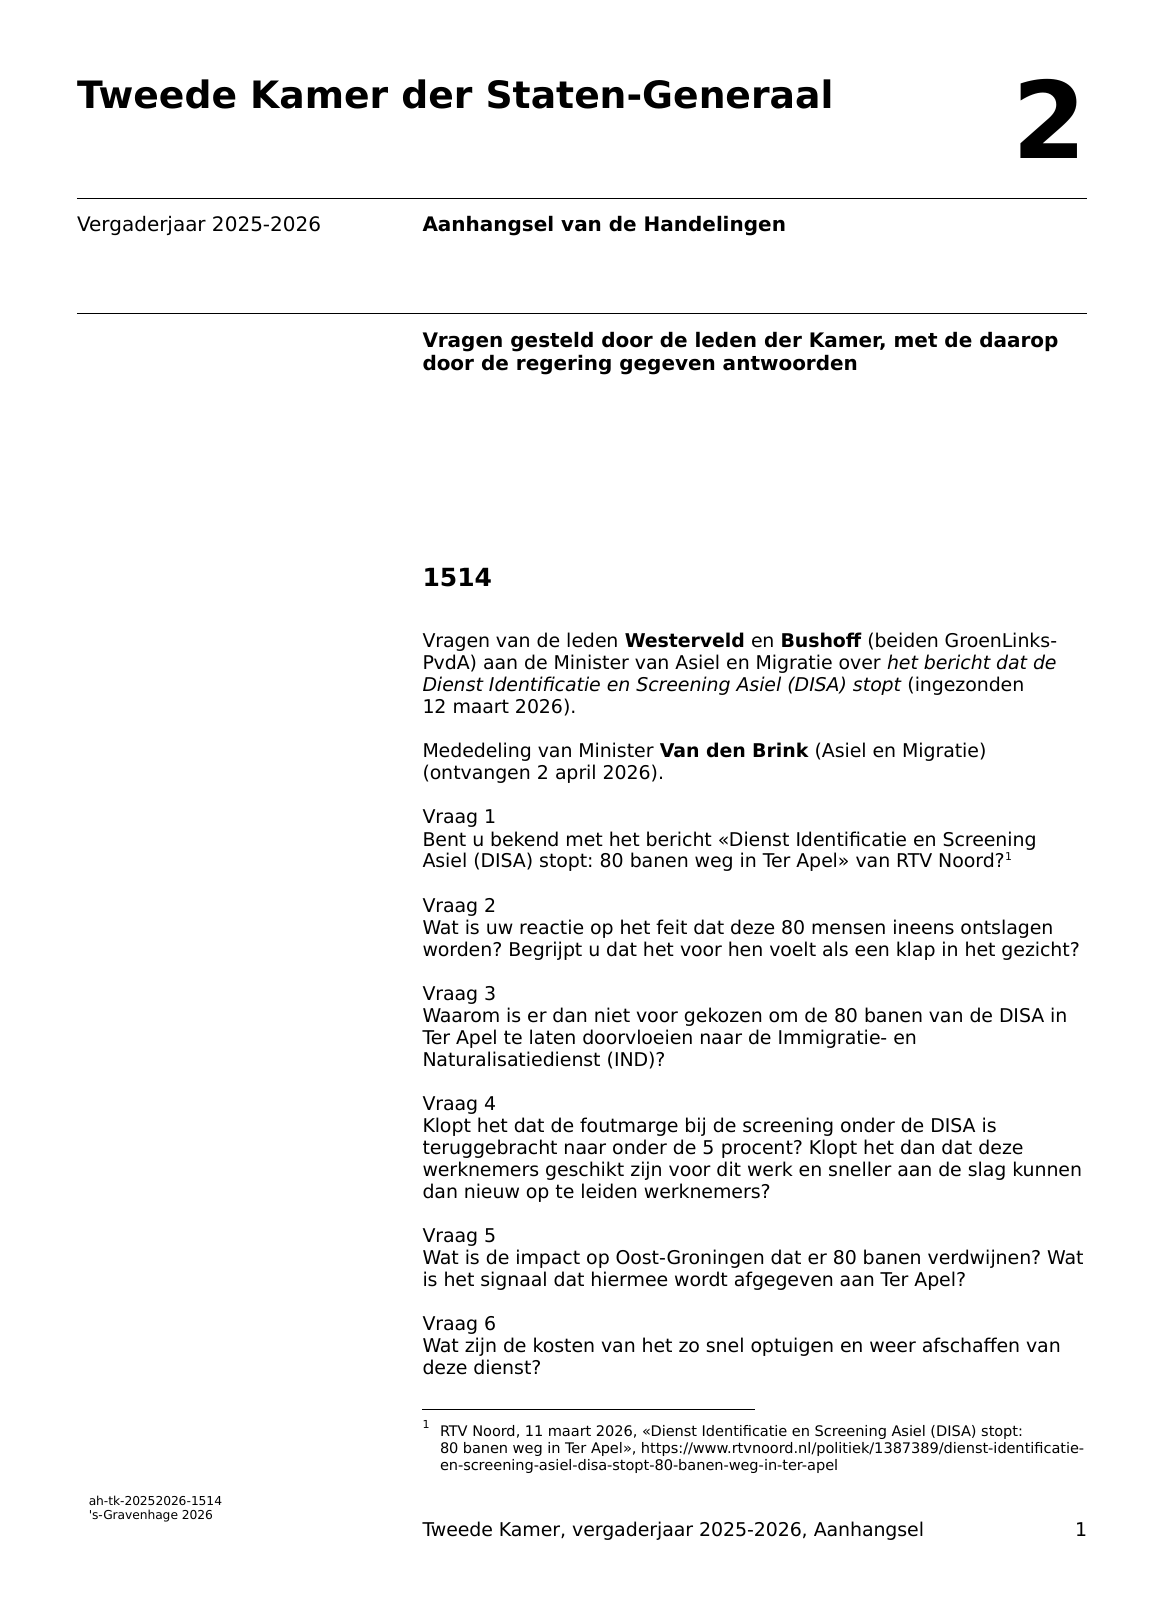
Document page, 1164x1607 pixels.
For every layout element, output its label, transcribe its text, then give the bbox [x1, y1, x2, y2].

text Vraag 5 [422, 1225, 1087, 1247]
text Klopt het dat de foutmarge bij de screening onder de DISA is teruggebracht naar onder de 5 procent? Klopt het dan dat deze werknemers geschikt zijn voor dit werk en sneller aan de slag kunnen dan nieuw op te leiden werknemers? [422, 1115, 1087, 1203]
text Wat zijn de kosten van het zo snel optuigen en weer afschaffen van deze dienst? [422, 1335, 1087, 1379]
text Wat is uw reactie op het feit dat deze 80 mensen ineens ontslagen worden? Begrijpt u dat het voor hen voelt als een klap in het gezicht? [422, 917, 1087, 961]
text Vragen van de leden Westerveld en Bushoff (beiden GroenLinks-PvdA) aan de Minister van Asiel en Migratie over het bericht dat de Dienst Identificatie en Screening Asiel (DISA) stopt (ingezonden 12 maart 2026). [422, 630, 1087, 718]
table_header 2 [886, 59, 1087, 198]
text ah-tk-20252026-1514 [88, 1494, 323, 1508]
table_cell [77, 314, 422, 375]
table_cell Aanhangsel van de Handelingen [422, 199, 1087, 313]
table_header Tweede Kamer der Staten-Generaal [77, 59, 886, 198]
table_cell Vergaderjaar 2025-2026 [77, 199, 422, 313]
text 's-Gravenhage 2026 [88, 1508, 323, 1522]
text Vraag 2 [422, 894, 1087, 917]
text Vraag 4 [422, 1093, 1087, 1115]
text Wat is de impact op Oost-Groningen dat er 80 banen verdwijnen? Wat is het signaal dat hiermee wordt afgegeven aan Ter Apel? [422, 1247, 1087, 1291]
table_cell Vragen gesteld door de leden der Kamer, met de daarop door de regering gegeven antwoorden [422, 314, 1087, 375]
text 1514 [422, 563, 1087, 592]
text Bent u bekend met het bericht «Dienst Identificatie en Screening Asiel (DISA) stopt: 80 banen weg in Ter Apel» van RTV Noord? [422, 828, 1087, 872]
text Vraag 1 [422, 806, 1087, 828]
text Vraag 6 [422, 1313, 1087, 1335]
text Vraag 3 [422, 983, 1087, 1005]
text Mededeling van Minister Van den Brink (Asiel en Migratie) (ontvangen 2 april 2026). [422, 740, 1087, 784]
text Waarom is er dan niet voor gekozen om de 80 banen van de DISA in Ter Apel te laten doorvloeien naar de Immigratie- en Naturalisatiedienst (IND)? [422, 1005, 1087, 1071]
text RTV Noord, 11 maart 2026, «Dienst Identificatie en Screening Asiel (DISA) stopt: 80 banen weg in Ter Apel», https://www.rtvnoord.nl/politiek/1387389/dienst-identificatie-en-screening-asiel-disa-stopt-80-banen-weg-in-ter-apel [422, 1418, 1087, 1474]
